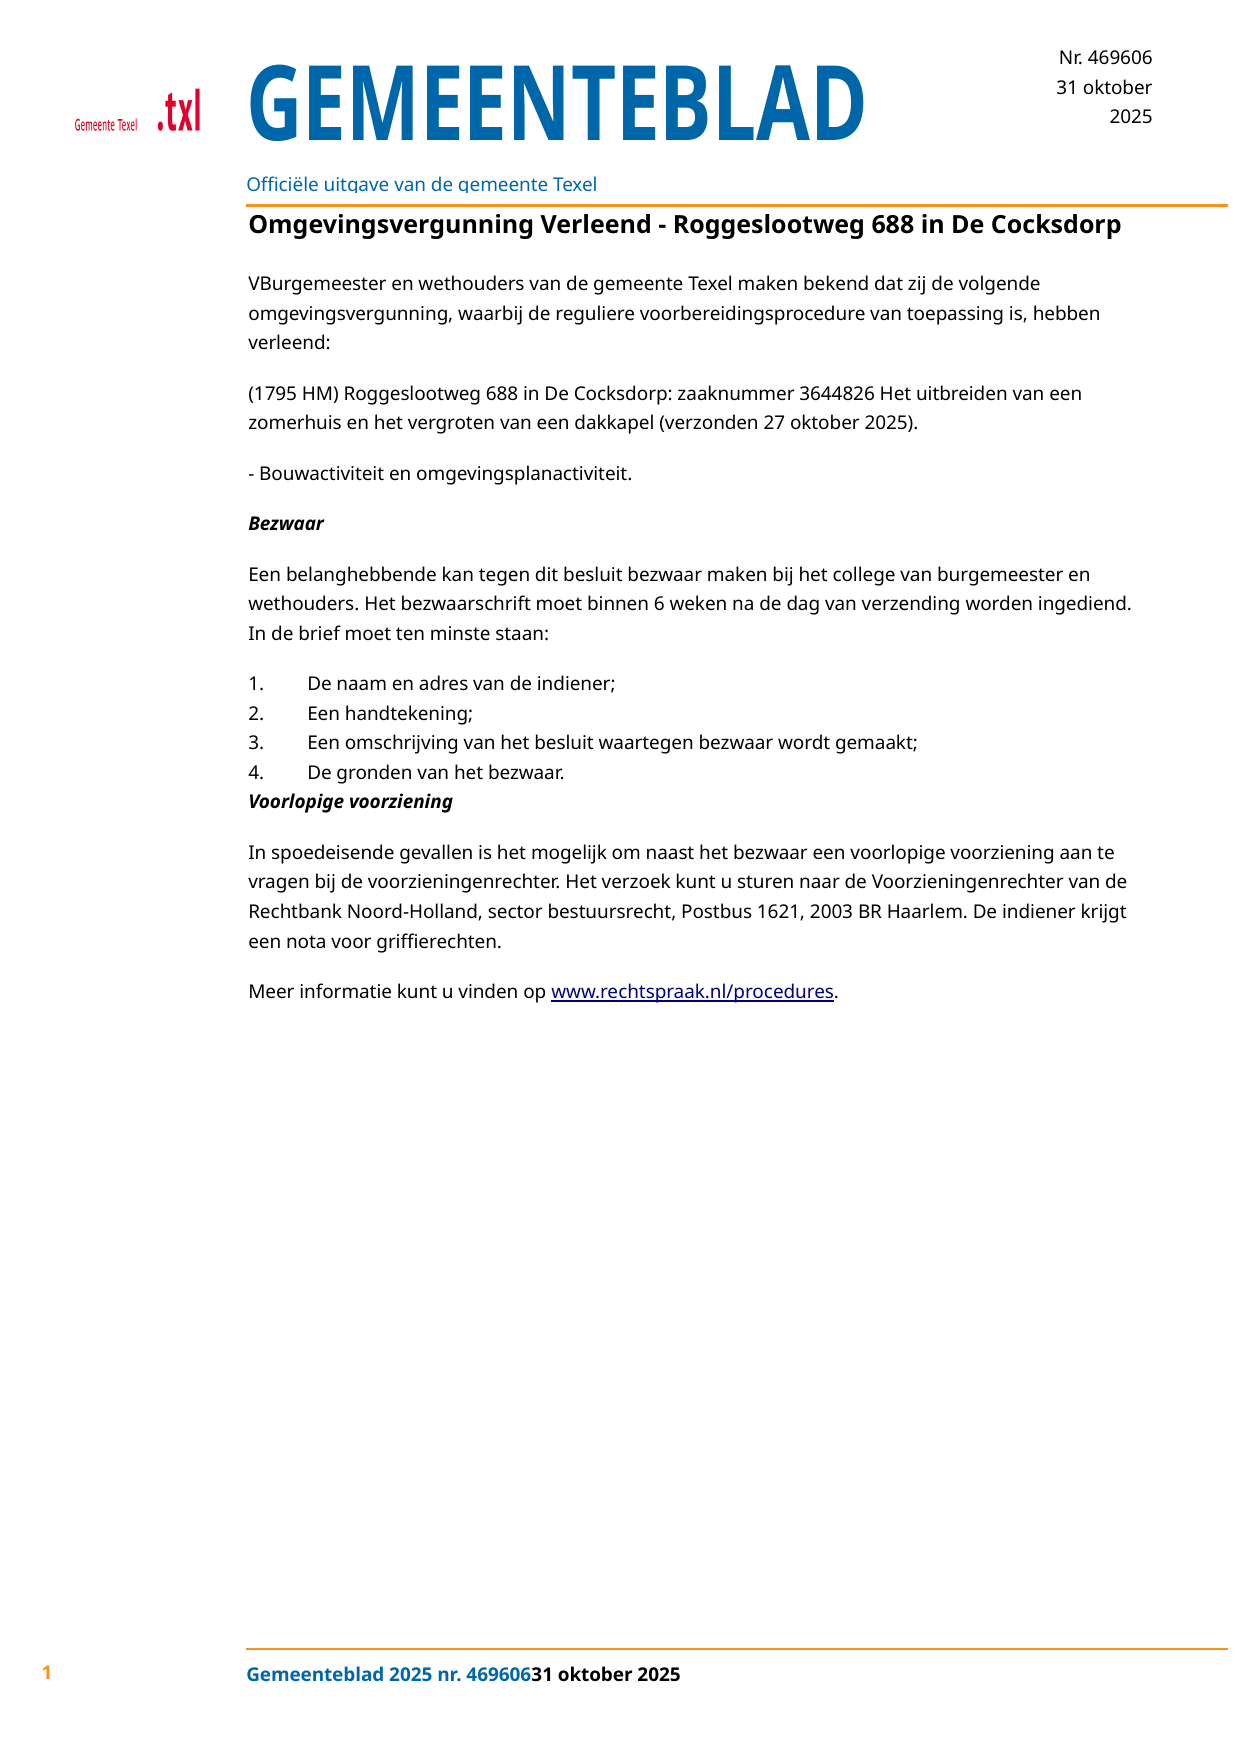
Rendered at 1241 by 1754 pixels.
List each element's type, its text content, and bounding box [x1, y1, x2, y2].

list De gronden van het bezwaar. [248, 759, 1152, 785]
picture [41, 47, 231, 172]
text In spoedeisende gevallen is het mogelijk om naast het bezwaar een voorlopige voorziening aan te vragen bij de voorzieningenrechter. Het verzoek kunt u sturen naar de Voorzieningenrechter van de Rechtbank Noord-Holland, sector bestuursrecht, Postbus 1621, 2003 BR Haarlem. De indiener krijgt een nota voor griffierechten. [248, 839, 1152, 953]
list De naam en adres van de indiener; [248, 670, 1152, 696]
text (1795 HM) Roggeslootweg 688 in De Cocksdorp: zaaknummer 3644826 Het uitbreiden van een zomerhuis en het vergroten van een dakkapel (verzonden 27 oktober 2025). [248, 380, 1152, 435]
list Een handtekening; [248, 700, 1152, 726]
text Voorlopige voorziening [248, 789, 1152, 814]
text - Bouwactiviteit en omgevingsplanactiviteit. [248, 460, 1152, 486]
text Bezwaar [248, 510, 1152, 536]
list Een omschrijving van het besluit waartegen bezwaar wordt gemaakt; [248, 729, 1152, 755]
text Meer informatie kunt u vinden op www.rechtspraak.nl/procedures. [248, 978, 1152, 1004]
text VBurgemeester en wethouders van de gemeente Texel maken bekend dat zij de volgende omgevingsvergunning, waarbij de reguliere voorbereidingsprocedure van toepassing is, hebben verleend: [248, 270, 1152, 355]
text Omgevingsvergunning Verleend - Roggeslootweg 688 in De Cocksdorp [248, 207, 1152, 241]
text Een belanghebbende kan tegen dit besluit bezwaar maken bij het college van burgemeester en wethouders. Het bezwaarschrift moet binnen 6 weken na de dag van verzending worden ingediend. In de brief moet ten minste staan: [248, 561, 1152, 646]
